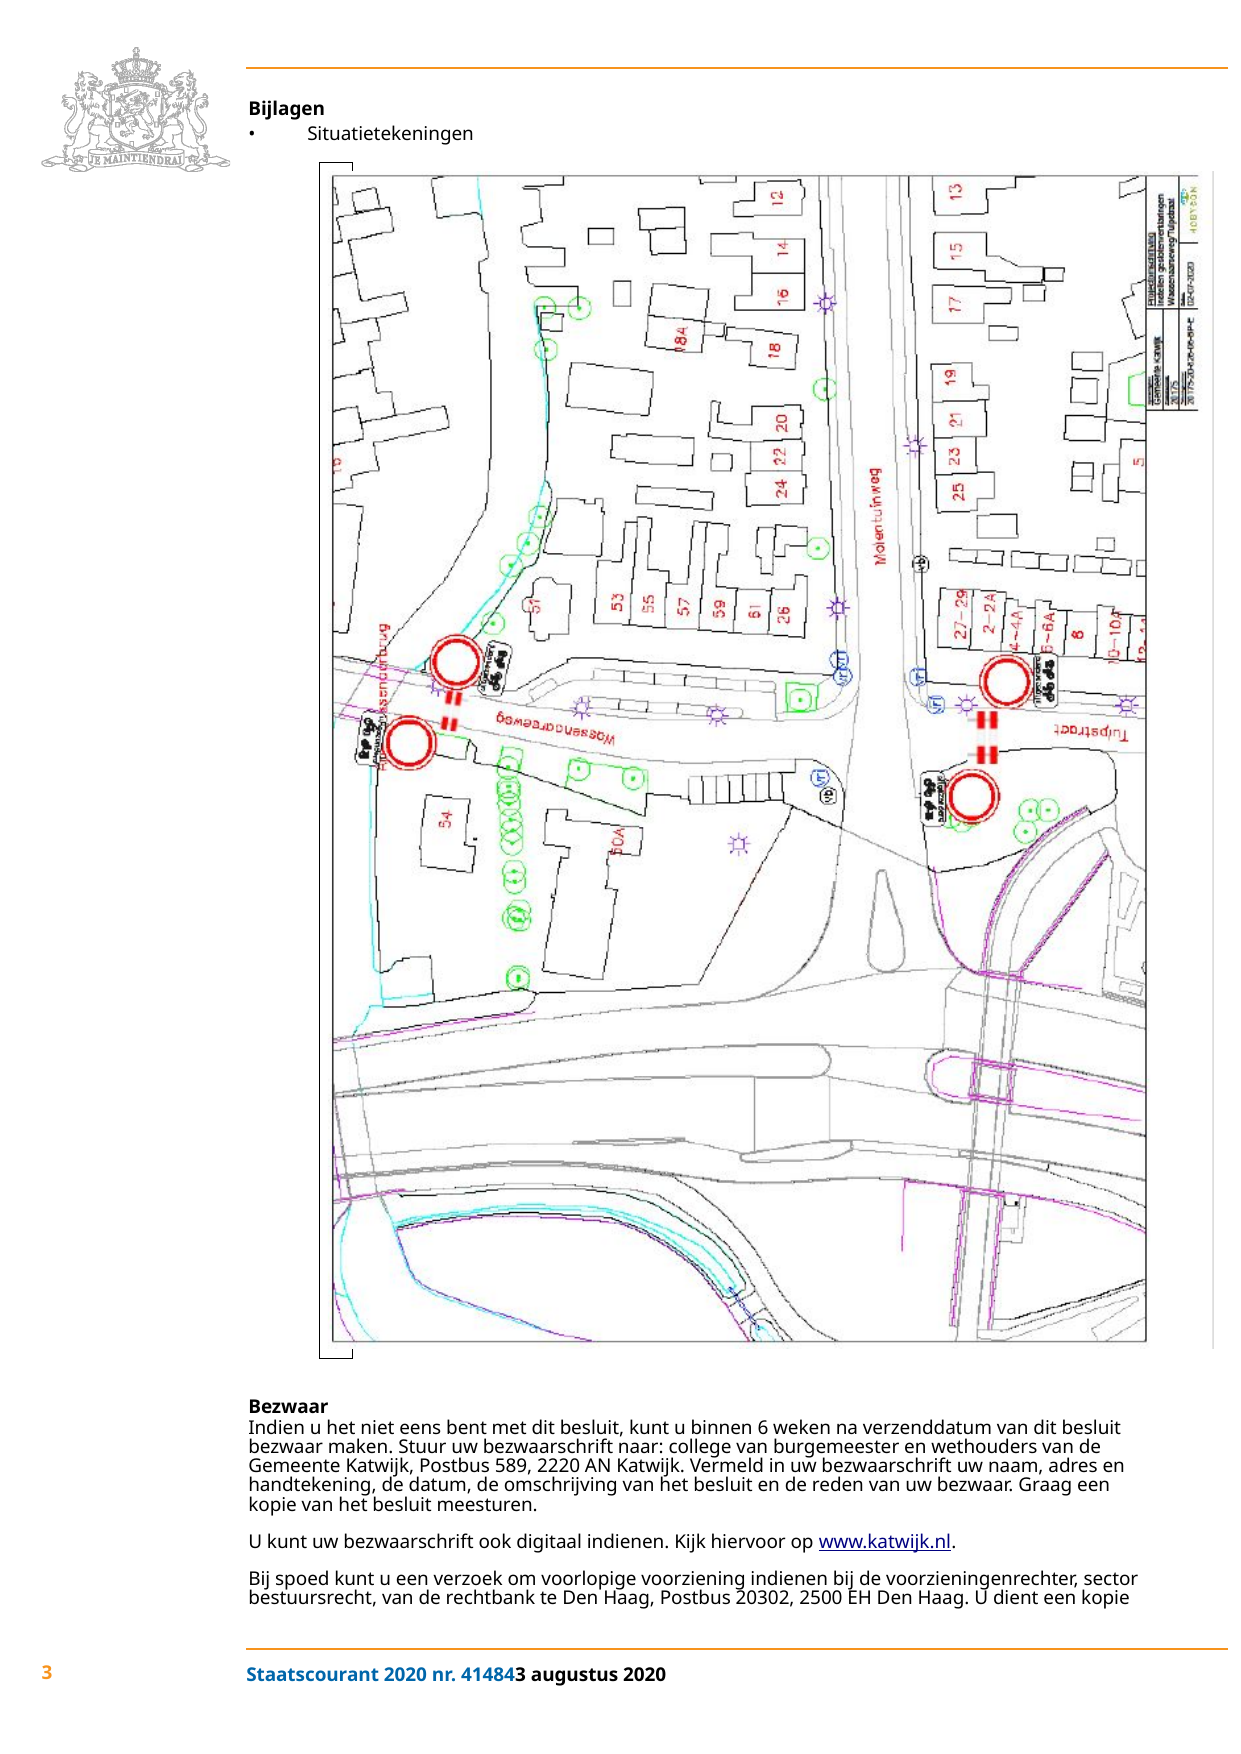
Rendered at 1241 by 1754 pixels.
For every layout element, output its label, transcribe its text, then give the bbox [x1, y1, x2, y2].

picture [41, 47, 231, 172]
text Bezwaar [248, 1393, 1152, 1419]
text Indien u het niet eens bent met dit besluit, kunt u binnen 6 weken na verzenddatum van dit besluit bezwaar maken. Stuur uw bezwaarschrift naar: college van burgemeester en wethouders van de Gemeente Katwijk, Postbus 589, 2220 AN Katwijk. Vermeld in uw bezwaarschrift uw naam, adres en handtekening, de datum, de omschrijving van het besluit en de reden van uw bezwaar. Graag een kopie van het besluit meesturen. [248, 1419, 1152, 1515]
list Situatietekeningen [248, 121, 1152, 146]
text Bijlagen [248, 95, 1152, 121]
text Bij spoed kunt u een verzoek om voorlopige voorziening indienen bij de voorzieningenrechter, sector bestuursrecht, van de rechtbank te Den Haag, Postbus 20302, 2500 EH Den Haag. U dient een kopie [248, 1570, 1152, 1608]
text U kunt uw bezwaarschrift ook digitaal indienen. Kijk hiervoor op www.katwijk.nl. [248, 1533, 1152, 1552]
picture [327, 171, 1214, 1349]
